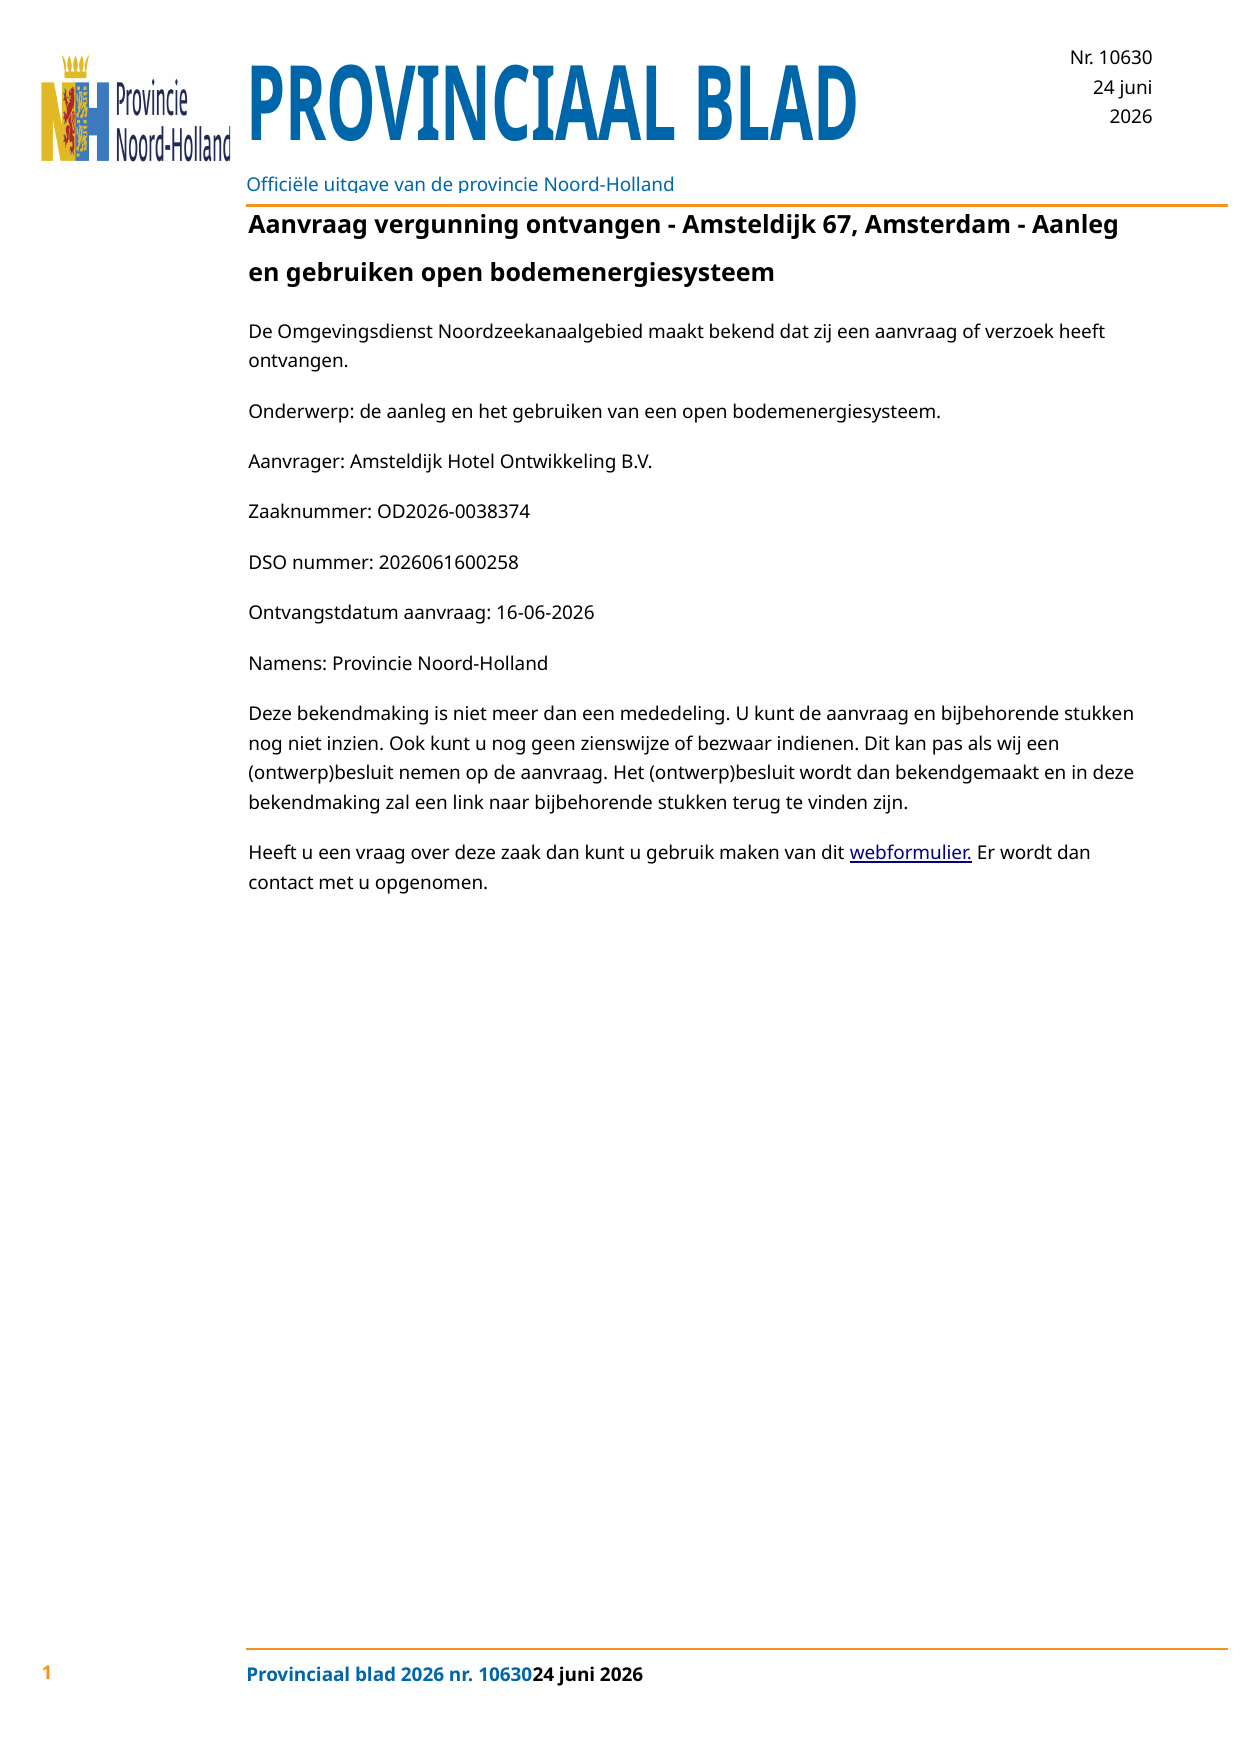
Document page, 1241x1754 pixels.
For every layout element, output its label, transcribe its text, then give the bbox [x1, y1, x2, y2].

text Zaaknummer: OD2026-0038374 [248, 499, 1152, 524]
text Onderwerp: de aanleg en het gebruiken van een open bodemenergiesysteem. [248, 398, 1152, 424]
text De Omgevingsdienst Noordzeekanaalgebied maakt bekend dat zij een aanvraag of verzoek heeft ontvangen. [248, 318, 1152, 373]
text Namens: Provincie Noord-Holland [248, 650, 1152, 676]
text Ontvangstdatum aanvraag: 16-06-2026 [248, 599, 1152, 625]
text DSO nummer: 2026061600258 [248, 549, 1152, 575]
text Aanvrager: Amsteldijk Hotel Ontwikkeling B.V. [248, 448, 1152, 474]
text Deze bekendmaking is niet meer dan een mededeling. U kunt de aanvraag en bijbehorende stukken nog niet inzien. Ook kunt u nog geen zienswijze of bezwaar indienen. Dit kan pas als wij een (ontwerp)besluit nemen op de aanvraag. Het (ontwerp)besluit wordt dan bekendgemaakt en in deze bekendmaking zal een link naar bijbehorende stukken terug te vinden zijn. [248, 700, 1152, 815]
text Aanvraag vergunning ontvangen - Amsteldijk 67, Amsterdam - Aanleg en gebruiken open bodemenergiesysteem [248, 207, 1152, 288]
picture [41, 47, 231, 172]
text Heeft u een vraag over deze zaak dan kunt u gebruik maken van dit webformulier. Er wordt dan contact met u opgenomen. [248, 839, 1152, 895]
